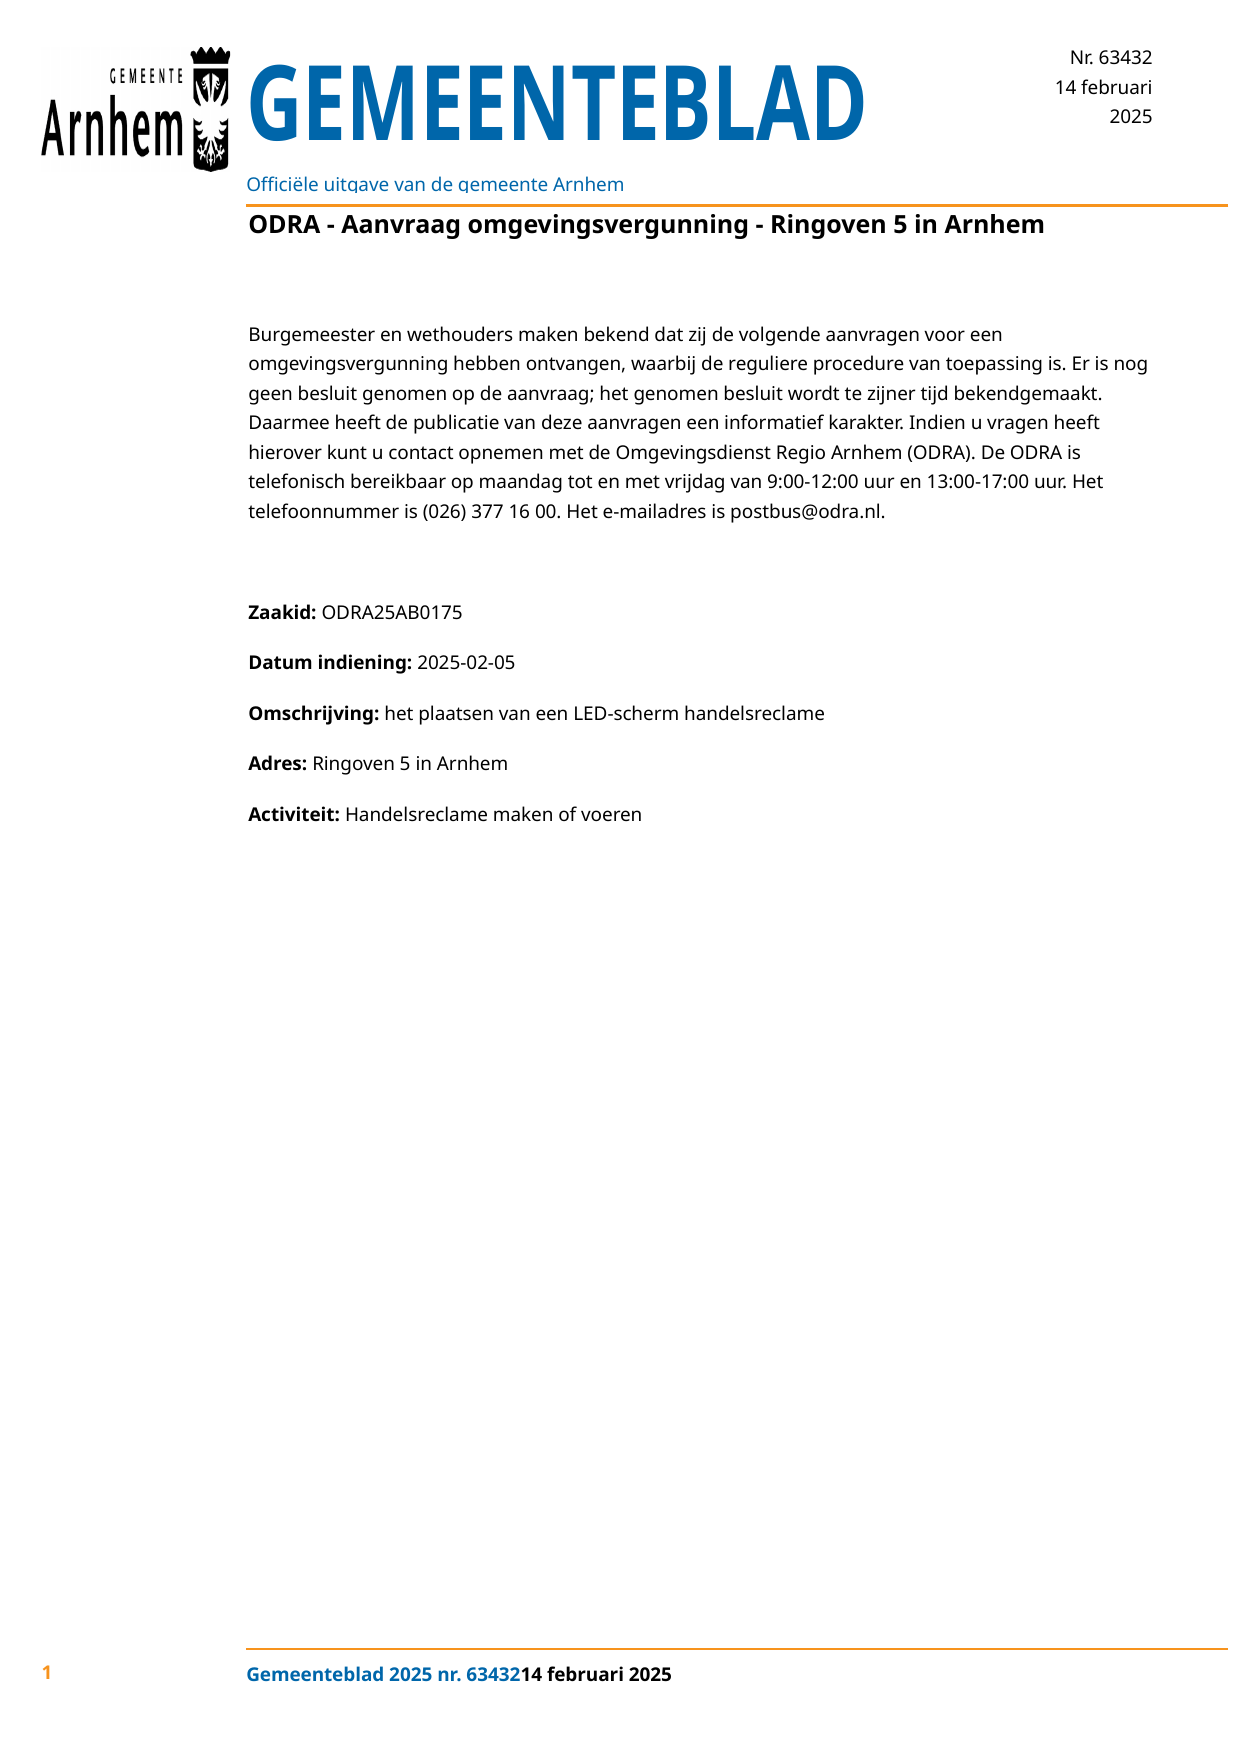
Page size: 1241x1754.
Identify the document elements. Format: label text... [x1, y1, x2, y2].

text Activiteit: Handelsreclame maken of voeren [248, 801, 1152, 826]
text Omschrijving: het plaatsen van een LED-scherm handelsreclame [248, 700, 1152, 726]
text Zaakid: ODRA25AB0175 [248, 599, 1152, 625]
text Adres: Ringoven 5 in Arnhem [248, 750, 1152, 776]
text Burgemeester en wethouders maken bekend dat zij de volgende aanvragen voor een omgevingsvergunning hebben ontvangen, waarbij de reguliere procedure van toepassing is. Er is nog geen besluit genomen op de aanvraag; het genomen besluit wordt te zijner tijd bekendgemaakt. Daarmee heeft de publicatie van deze aanvragen een informatief karakter. Indien u vragen heeft hierover kunt u contact opnemen met de Omgevingsdienst Regio Arnhem (ODRA). De ODRA is telefonisch bereikbaar op maandag tot en met vrijdag van 9:00-12:00 uur en 13:00-17:00 uur. Het telefoonnummer is (026) 377 16 00. Het e-mailadres is postbus@odra.nl. [248, 321, 1152, 524]
text Datum indiening: 2025-02-05 [248, 649, 1152, 675]
text ODRA - Aanvraag omgevingsvergunning - Ringoven 5 in Arnhem [248, 207, 1152, 241]
picture [41, 47, 231, 172]
